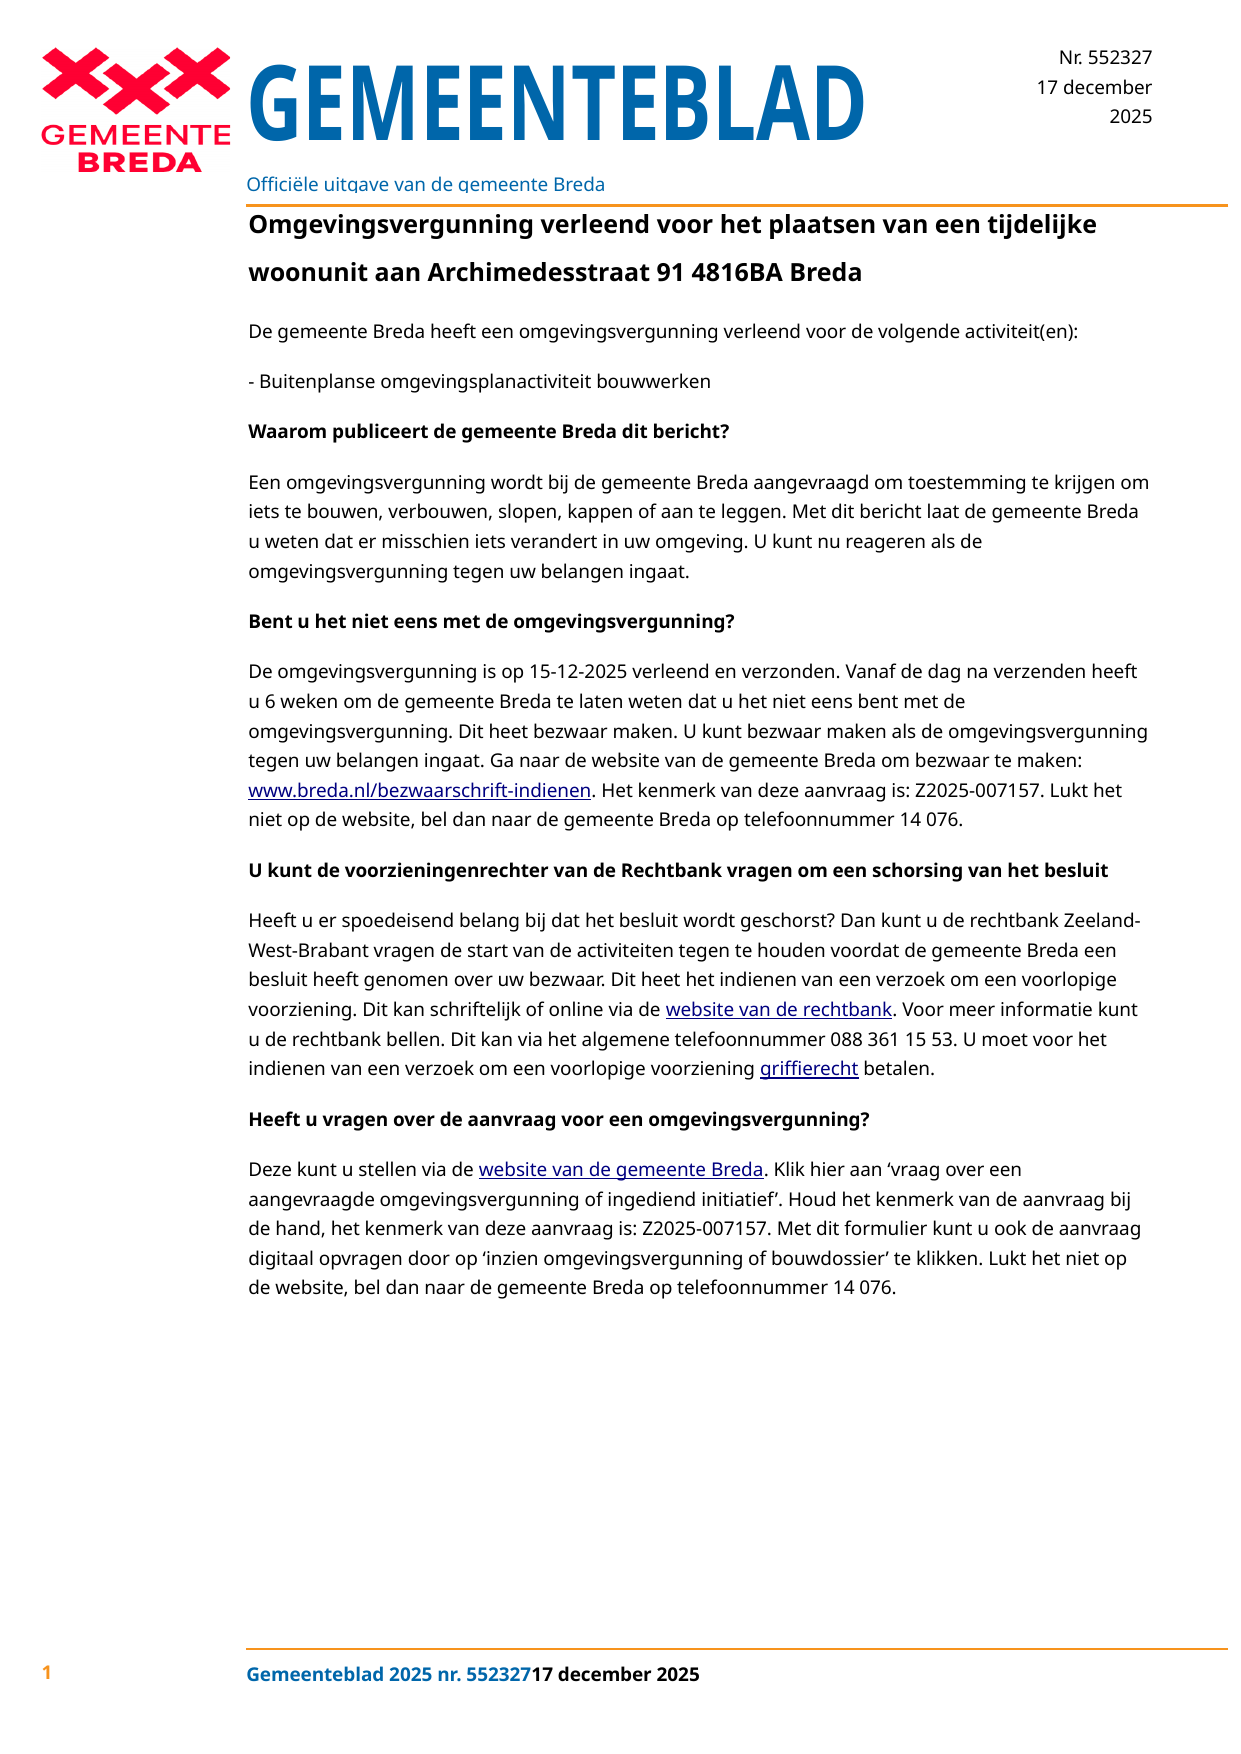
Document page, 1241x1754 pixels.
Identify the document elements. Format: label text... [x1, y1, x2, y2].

text Heeft u er spoedeisend belang bij dat het besluit wordt geschorst? Dan kunt u de rechtbank Zeeland-West-Brabant vragen de start van de activiteiten tegen te houden voordat de gemeente Breda een besluit heeft genomen over uw bezwaar. Dit heet het indienen van een verzoek om een voorlopige voorziening. Dit kan schriftelijk of online via de website van de rechtbank. Voor meer informatie kunt u de rechtbank bellen. Dit kan via het algemene telefoonnummer 088 361 15 53. U moet voor het indienen van een verzoek om een voorlopige voorziening griffierecht betalen. [248, 907, 1152, 1081]
text Een omgevingsvergunning wordt bij de gemeente Breda aangevraagd om toestemming te krijgen om iets te bouwen, verbouwen, slopen, kappen of aan te leggen. Met dit bericht laat de gemeente Breda u weten dat er misschien iets verandert in uw omgeving. U kunt nu reageren als de omgevingsvergunning tegen uw belangen ingaat. [248, 469, 1152, 584]
text Heeft u vragen over de aanvraag voor een omgevingsvergunning? [248, 1106, 1152, 1132]
text U kunt de voorzieningenrechter van de Rechtbank vragen om een schorsing van het besluit [248, 857, 1152, 883]
text Omgevingsvergunning verleend voor het plaatsen van een tijdelijke woonunit aan Archimedesstraat 91 4816BA Breda [248, 207, 1152, 288]
text Waarom publiceert de gemeente Breda dit bericht? [248, 419, 1152, 444]
text - Buitenplanse omgevingsplanactiviteit bouwwerken [248, 368, 1152, 394]
text Bent u het niet eens met de omgevingsvergunning? [248, 608, 1152, 634]
text Deze kunt u stellen via de website van de gemeente Breda. Klik hier aan ‘vraag over een aangevraagde omgevingsvergunning of ingediend initiatief’. Houd het kenmerk van de aanvraag bij de hand, het kenmerk van deze aanvraag is: Z2025-007157. Met dit formulier kunt u ook de aanvraag digitaal opvragen door op ‘inzien omgevingsvergunning of bouwdossier’ te klikken. Lukt het niet op de website, bel dan naar de gemeente Breda op telefoonnummer 14 076. [248, 1156, 1152, 1300]
text De gemeente Breda heeft een omgevingsvergunning verleend voor de volgende activiteit(en): [248, 318, 1152, 344]
picture [41, 47, 231, 172]
text De omgevingsvergunning is op 15-12-2025 verleend en verzonden. Vanaf de dag na verzenden heeft u 6 weken om de gemeente Breda te laten weten dat u het niet eens bent met de omgevingsvergunning. Dit heet bezwaar maken. U kunt bezwaar maken als de omgevingsvergunning tegen uw belangen ingaat. Ga naar de website van de gemeente Breda om bezwaar te maken: www.breda.nl/bezwaarschrift-indienen. Het kenmerk van deze aanvraag is: Z2025-007157. Lukt het niet op de website, bel dan naar de gemeente Breda op telefoonnummer 14 076. [248, 659, 1152, 832]
